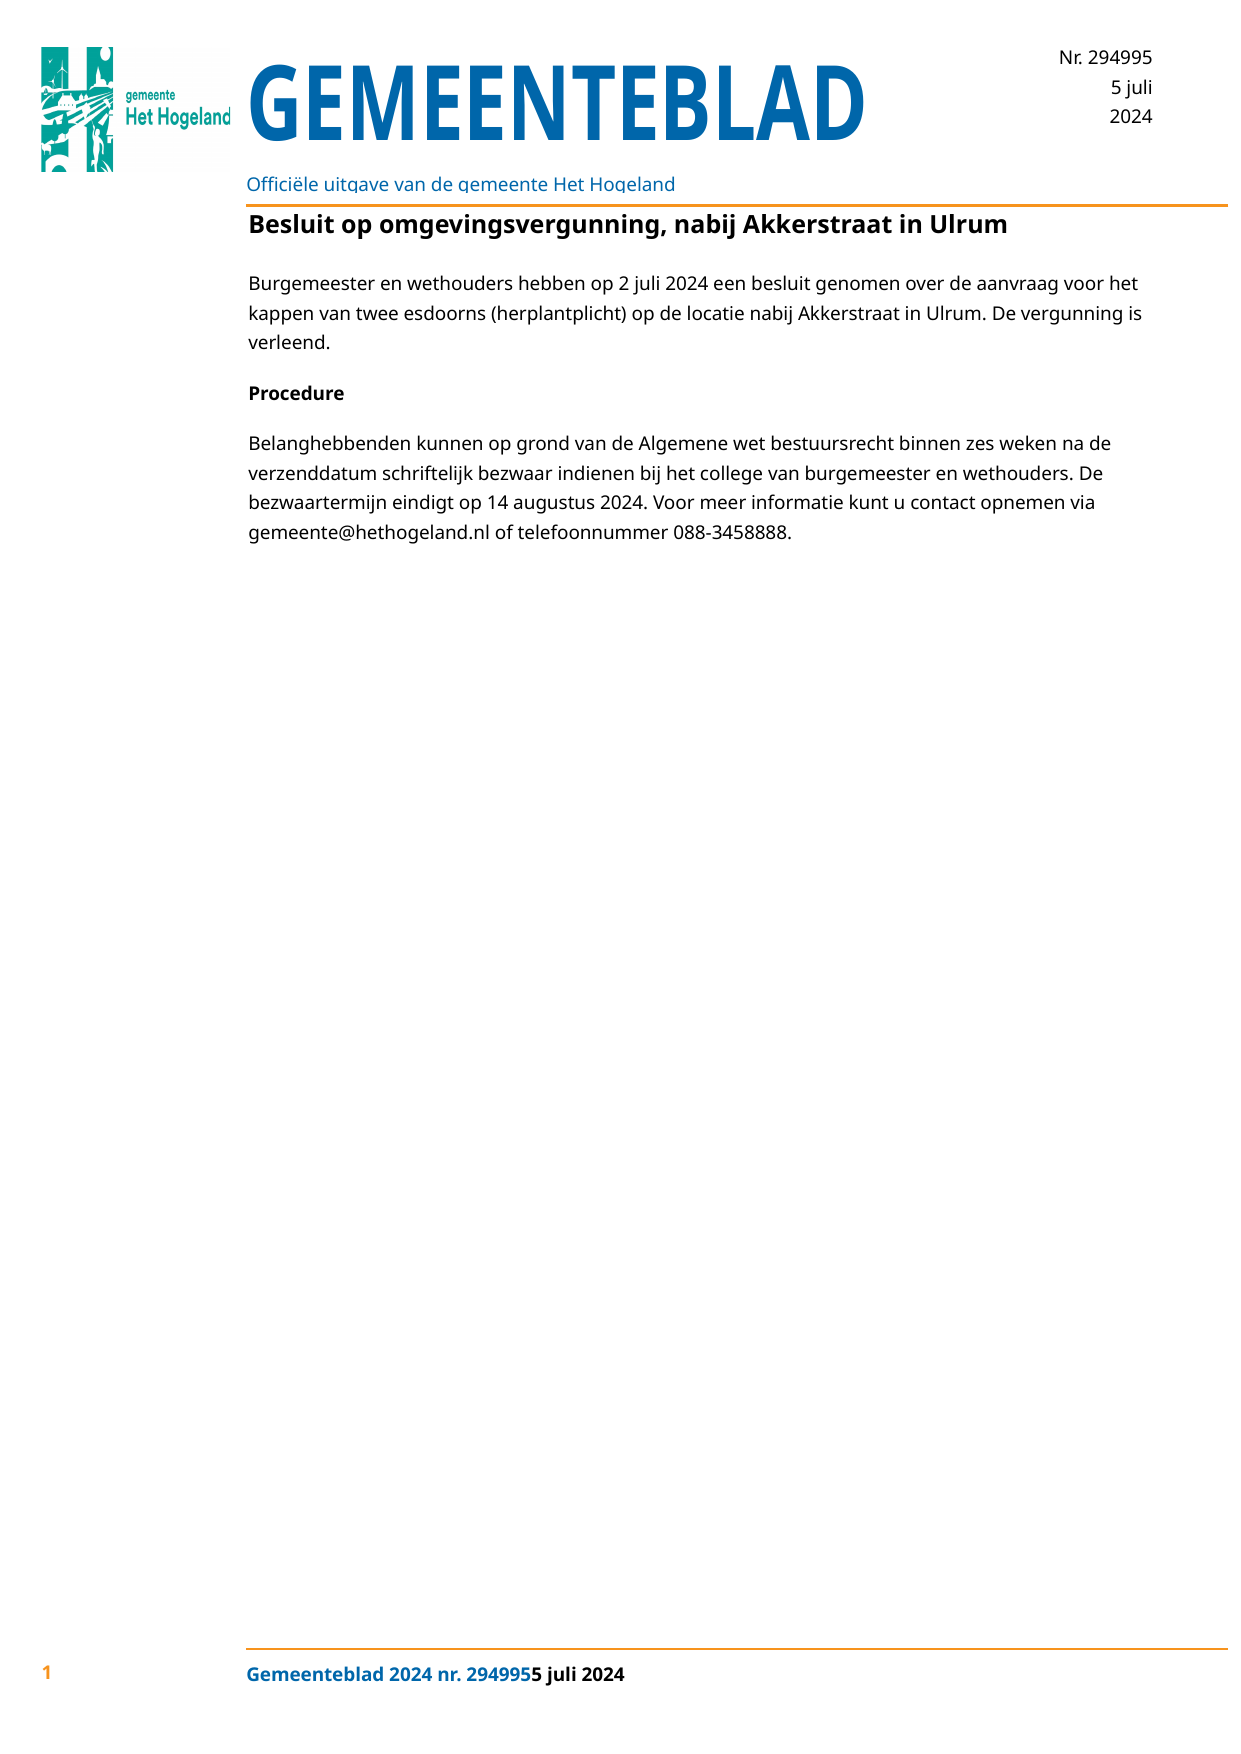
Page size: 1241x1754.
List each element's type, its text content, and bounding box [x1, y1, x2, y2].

text Belanghebbenden kunnen op grond van de Algemene wet bestuursrecht binnen zes weken na de verzenddatum schriftelijk bezwaar indienen bij het college van burgemeester en wethouders. De bezwaartermijn eindigt op 14 augustus 2024. Voor meer informatie kunt u contact opnemen via gemeente@hethogeland.nl of telefoonnummer 088-3458888. [248, 430, 1152, 545]
picture [41, 47, 231, 172]
text Procedure [248, 380, 1152, 406]
text Besluit op omgevingsvergunning, nabij Akkerstraat in Ulrum [248, 207, 1152, 241]
text Burgemeester en wethouders hebben op 2 juli 2024 een besluit genomen over de aanvraag voor het kappen van twee esdoorns (herplantplicht) op de locatie nabij Akkerstraat in Ulrum. De vergunning is verleend. [248, 270, 1152, 355]
